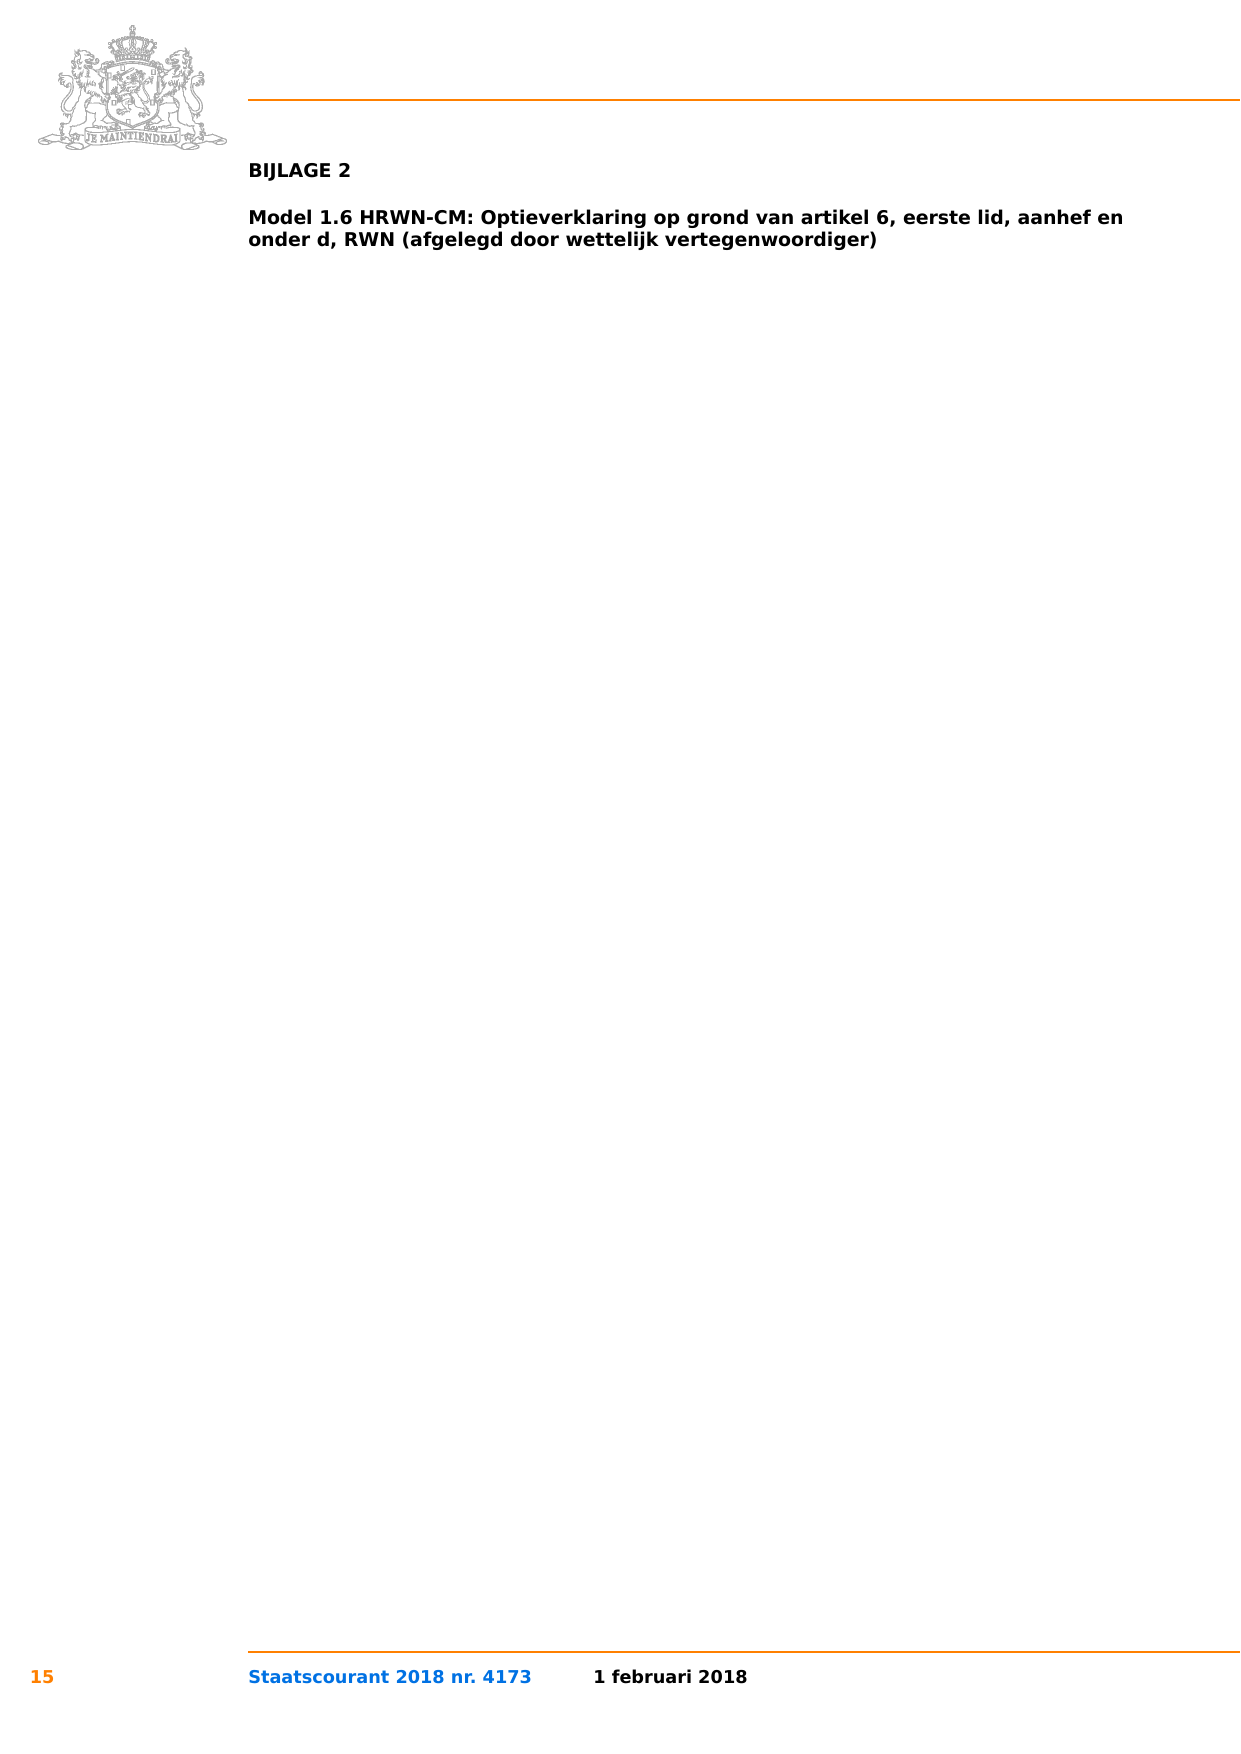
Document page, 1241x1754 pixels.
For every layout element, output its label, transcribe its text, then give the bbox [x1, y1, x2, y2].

subtitle BIJLAGE 2 [248, 160, 1163, 182]
picture [38, 25, 227, 150]
text Model 1.6 HRWN-CM: Optieverklaring op grond van artikel 6, eerste lid, aanhef en onder d, RWN (afgelegd door wettelijk vertegenwoordiger) [248, 207, 1163, 251]
